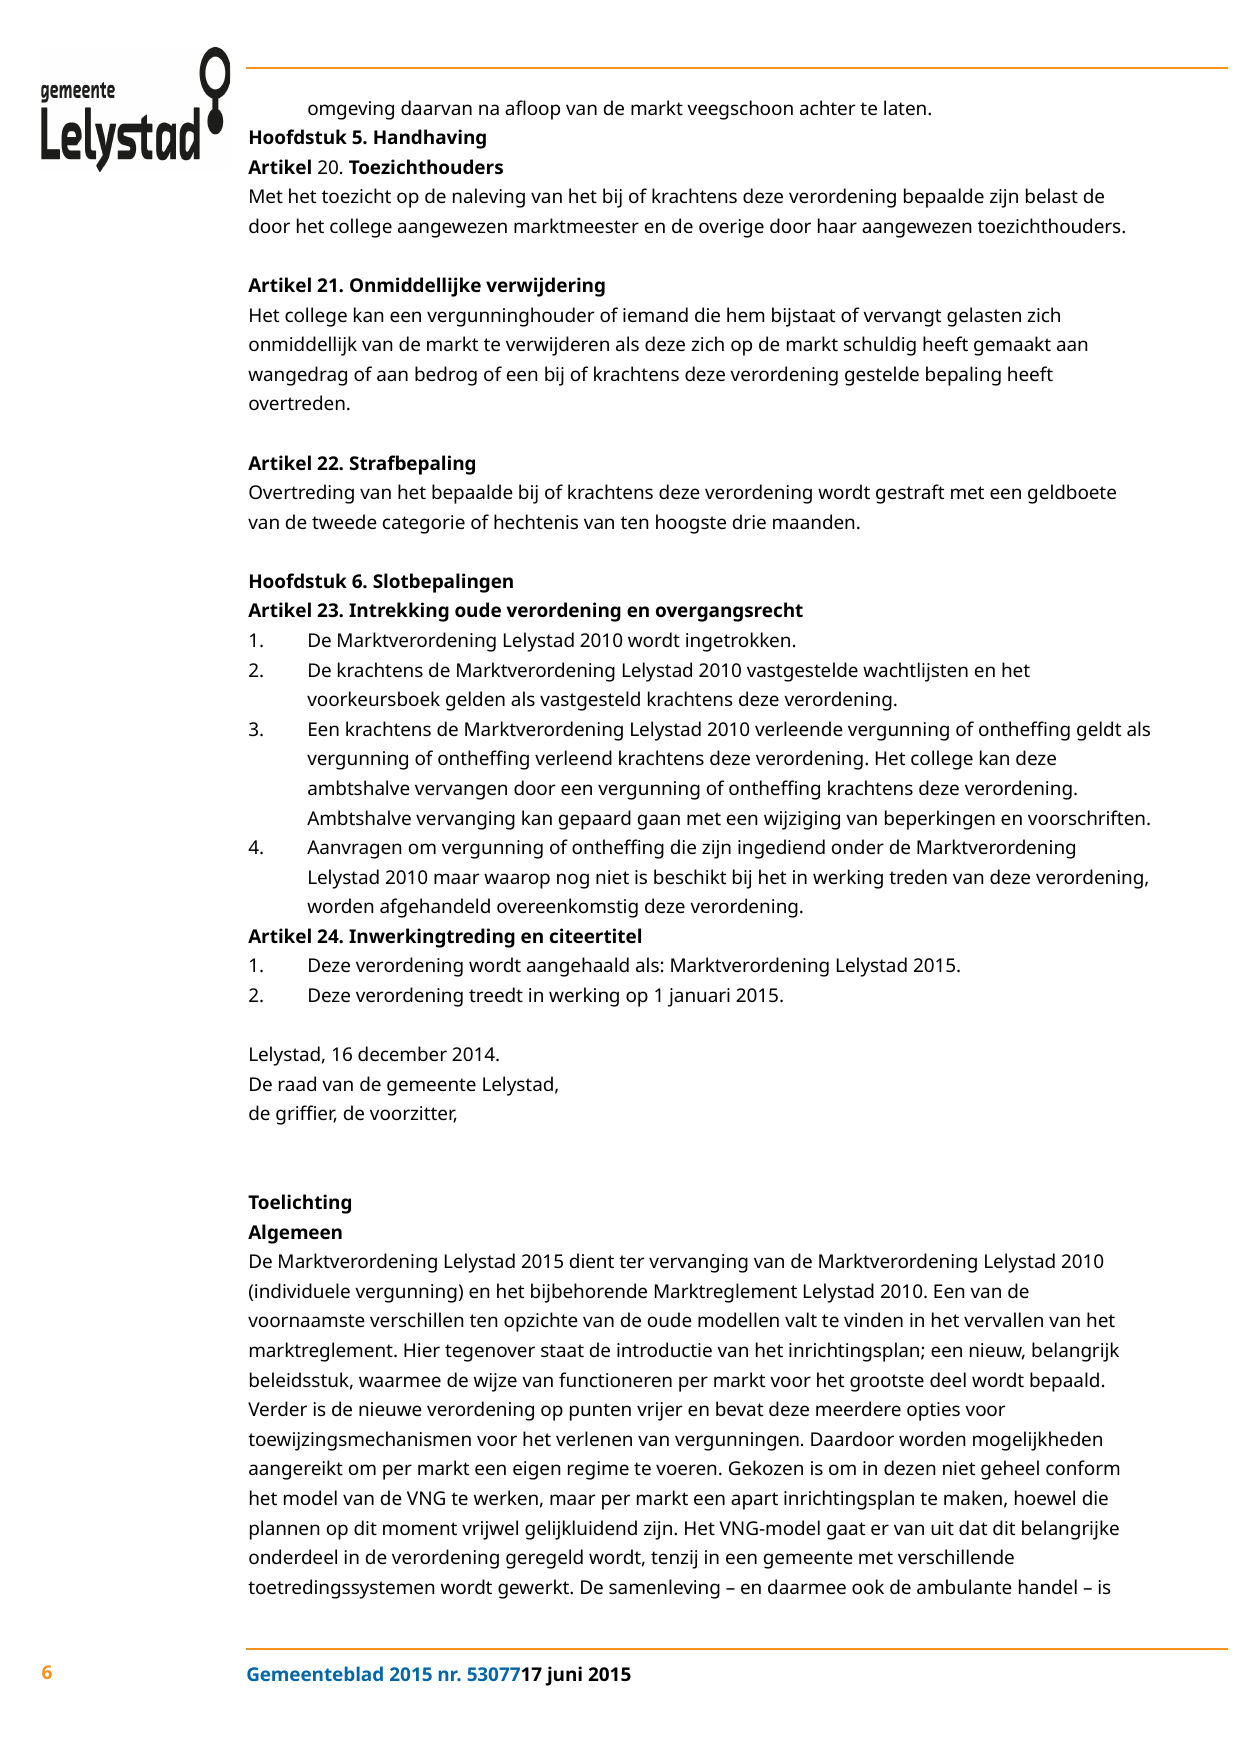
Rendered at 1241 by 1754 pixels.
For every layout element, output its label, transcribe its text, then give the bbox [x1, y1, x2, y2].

list Een krachtens de Marktverordening Lelystad 2010 verleende vergunning of ontheffing geldt als vergunning of ontheffing verleend krachtens deze verordening. Het college kan deze ambtshalve vervangen door een vergunning of ontheffing krachtens deze verordening. Ambtshalve vervanging kan gepaard gaan met een wijziging van beperkingen en voorschriften. [248, 716, 1152, 831]
list De krachtens de Marktverordening Lelystad 2010 vastgestelde wachtlijsten en het voorkeursboek gelden als vastgesteld krachtens deze verordening. [248, 657, 1152, 712]
text Lelystad, 16 december 2014. [248, 1041, 1152, 1067]
list Deze verordening wordt aangehaald als: Marktverordening Lelystad 2015. [248, 953, 1152, 978]
text De raad van de gemeente Lelystad, [248, 1071, 1152, 1097]
text Artikel 22. Strafbepaling [248, 450, 1152, 476]
picture [41, 47, 231, 172]
text De Marktverordening Lelystad 2015 dient ter vervanging van de Marktverordening Lelystad 2010 (individuele vergunning) en het bijbehorende Marktreglement Lelystad 2010. Een van de voornaamste verschillen ten opzichte van de oude modellen valt te vinden in het vervallen van het marktreglement. Hier tegenover staat de introductie van het inrichtingsplan; een nieuw, belangrijk beleidsstuk, waarmee de wijze van functioneren per markt voor het grootste deel wordt bepaald. Verder is de nieuwe verordening op punten vrijer en bevat deze meerdere opties voor toewijzingsmechanismen voor het verlenen van vergunningen. Daardoor worden mogelijkheden aangereikt om per markt een eigen regime te voeren. Gekozen is om in dezen niet geheel conform het model van de VNG te werken, maar per markt een apart inrichtingsplan te maken, hoewel die plannen op dit moment vrijwel gelijkluidend zijn. Het VNG-model gaat er van uit dat dit belangrijke onderdeel in de verordening geregeld wordt, tenzij in een gemeente met verschillende toetredingssystemen wordt gewerkt. De samenleving – en daarmee ook de ambulante handel – is [248, 1248, 1152, 1600]
text Algemeen [248, 1219, 1152, 1245]
text Artikel 23. Intrekking oude verordening en overgangsrecht [248, 598, 1152, 623]
text Artikel 24. Inwerkingtreding en citeertitel [248, 923, 1152, 949]
text Hoofdstuk 5. Handhaving [248, 124, 1152, 150]
text Met het toezicht op de naleving van het bij of krachtens deze verordening bepaalde zijn belast de door het college aangewezen marktmeester en de overige door haar aangewezen toezichthouders. [248, 183, 1152, 239]
text Toelichting [248, 1189, 1152, 1215]
text Artikel 20. Toezichthouders [248, 154, 1152, 180]
text Overtreding van het bepaalde bij of krachtens deze verordening wordt gestraft met een geldboete van de tweede categorie of hechtenis van ten hoogste drie maanden. [248, 479, 1152, 535]
list De Marktverordening Lelystad 2010 wordt ingetrokken. [248, 627, 1152, 653]
text Het college kan een vergunninghouder of iemand die hem bijstaat of vervangt gelasten zich onmiddellijk van de markt te verwijderen als deze zich op de markt schuldig heeft gemaakt aan wangedrag of aan bedrog of een bij of krachtens deze verordening gestelde bepaling heeft overtreden. [248, 302, 1152, 416]
list Deze verordening treedt in werking op 1 januari 2015. [248, 982, 1152, 1008]
list Aanvragen om vergunning of ontheffing die zijn ingediend onder de Marktverordening Lelystad 2010 maar waarop nog niet is beschikt bij het in werking treden van deze verordening, worden afgehandeld overeenkomstig deze verordening. [248, 834, 1152, 919]
text Artikel 21. Onmiddellijke verwijdering [248, 272, 1152, 298]
text de griffier, de voorzitter, [248, 1101, 1152, 1126]
text Hoofdstuk 6. Slotbepalingen [248, 568, 1152, 594]
list omgeving daarvan na afloop van de markt veegschoon achter te laten. [248, 95, 1152, 121]
